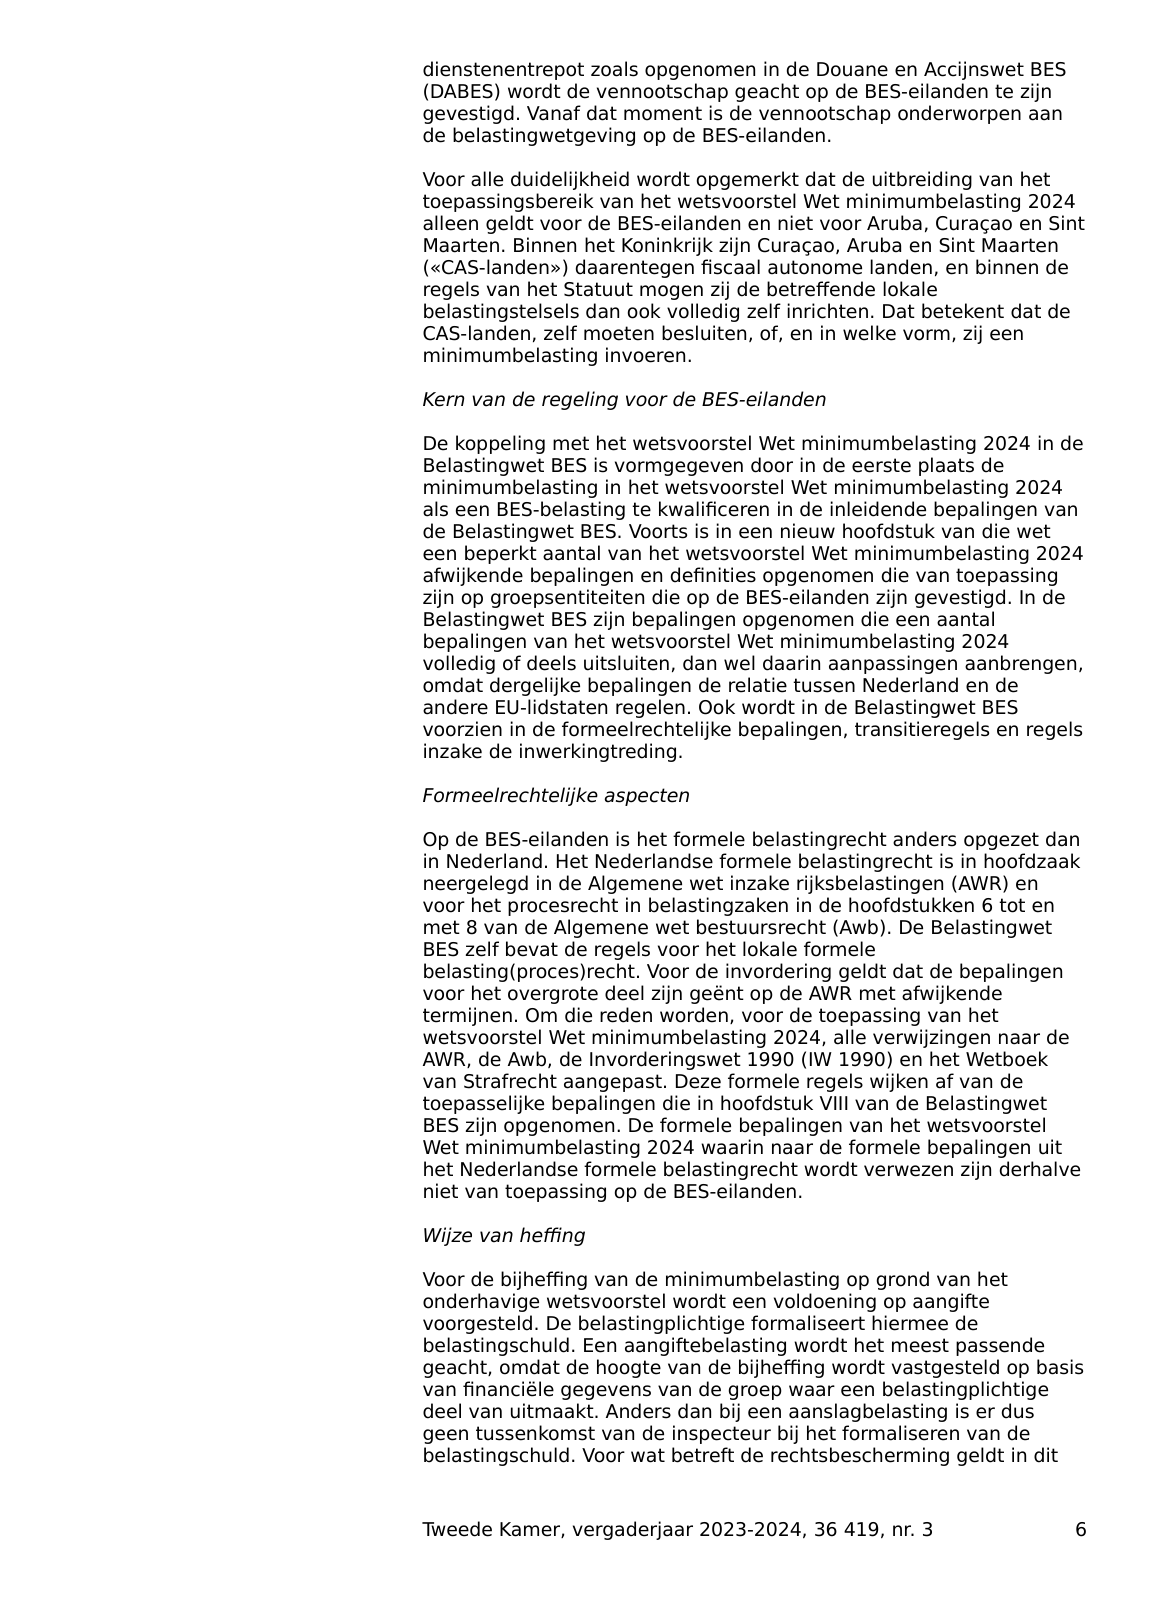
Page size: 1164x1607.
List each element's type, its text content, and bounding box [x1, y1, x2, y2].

text dienstenentrepot zoals opgenomen in de Douane en Accijnswet BES (DABES) wordt de vennootschap geacht op de BES-eilanden te zijn gevestigd. Vanaf dat moment is de vennootschap onderworpen aan de belastingwetgeving op de BES-eilanden. [422, 59, 1087, 147]
text Op de BES-eilanden is het formele belastingrecht anders opgezet dan in Nederland. Het Nederlandse formele belastingrecht is in hoofdzaak neergelegd in de Algemene wet inzake rijksbelastingen (AWR) en voor het procesrecht in belastingzaken in de hoofdstukken 6 tot en met 8 van de Algemene wet bestuursrecht (Awb). De Belastingwet BES zelf bevat de regels voor het lokale formele belasting(proces)recht. Voor de invordering geldt dat de bepalingen voor het overgrote deel zijn geënt op de AWR met afwijkende termijnen. Om die reden worden, voor de toepassing van het wetsvoorstel Wet minimumbelasting 2024, alle verwijzingen naar de AWR, de Awb, de Invorderingswet 1990 (IW 1990) en het Wetboek van Strafrecht aangepast. Deze formele regels wijken af van de toepasselijke bepalingen die in hoofdstuk VIII van de Belastingwet BES zijn opgenomen. De formele bepalingen van het wetsvoorstel Wet minimumbelasting 2024 waarin naar de formele bepalingen uit het Nederlandse formele belastingrecht wordt verwezen zijn derhalve niet van toepassing op de BES-eilanden. [422, 829, 1087, 1203]
text Voor de bijheffing van de minimumbelasting op grond van het onderhavige wetsvoorstel wordt een voldoening op aangifte voorgesteld. De belastingplichtige formaliseert hiermee de belastingschuld. Een aangiftebelasting wordt het meest passende geacht, omdat de hoogte van de bijheffing wordt vastgesteld op basis van financiële gegevens van de groep waar een belastingplichtige deel van uitmaakt. Anders dan bij een aanslagbelasting is er dus geen tussenkomst van de inspecteur bij het formaliseren van de belastingschuld. Voor wat betreft de rechtsbescherming geldt in dit [422, 1269, 1087, 1467]
text De koppeling met het wetsvoorstel Wet minimumbelasting 2024 in de Belastingwet BES is vormgegeven door in de eerste plaats de minimumbelasting in het wetsvoorstel Wet minimumbelasting 2024 als een BES-belasting te kwalificeren in de inleidende bepalingen van de Belastingwet BES. Voorts is in een nieuw hoofdstuk van die wet een beperkt aantal van het wetsvoorstel Wet minimumbelasting 2024 afwijkende bepalingen en definities opgenomen die van toepassing zijn op groepsentiteiten die op de BES-eilanden zijn gevestigd. In de Belastingwet BES zijn bepalingen opgenomen die een aantal bepalingen van het wetsvoorstel Wet minimumbelasting 2024 volledig of deels uitsluiten, dan wel daarin aanpassingen aanbrengen, omdat dergelijke bepalingen de relatie tussen Nederland en de andere EU-lidstaten regelen. Ook wordt in de Belastingwet BES voorzien in de formeelrechtelijke bepalingen, transitieregels en regels inzake de inwerkingtreding. [422, 433, 1087, 763]
subtitle Wijze van heffing [422, 1225, 1087, 1247]
text Voor alle duidelijkheid wordt opgemerkt dat de uitbreiding van het toepassingsbereik van het wetsvoorstel Wet minimumbelasting 2024 alleen geldt voor de BES-eilanden en niet voor Aruba, Curaçao en Sint Maarten. Binnen het Koninkrijk zijn Curaçao, Aruba en Sint Maarten («CAS-landen») daarentegen fiscaal autonome landen, en binnen de regels van het Statuut mogen zij de betreffende lokale belastingstelsels dan ook volledig zelf inrichten. Dat betekent dat de CAS-landen, zelf moeten besluiten, of, en in welke vorm, zij een minimumbelasting invoeren. [422, 169, 1087, 367]
subtitle Kern van de regeling voor de BES-eilanden [422, 389, 1087, 411]
subtitle Formeelrechtelijke aspecten [422, 785, 1087, 807]
